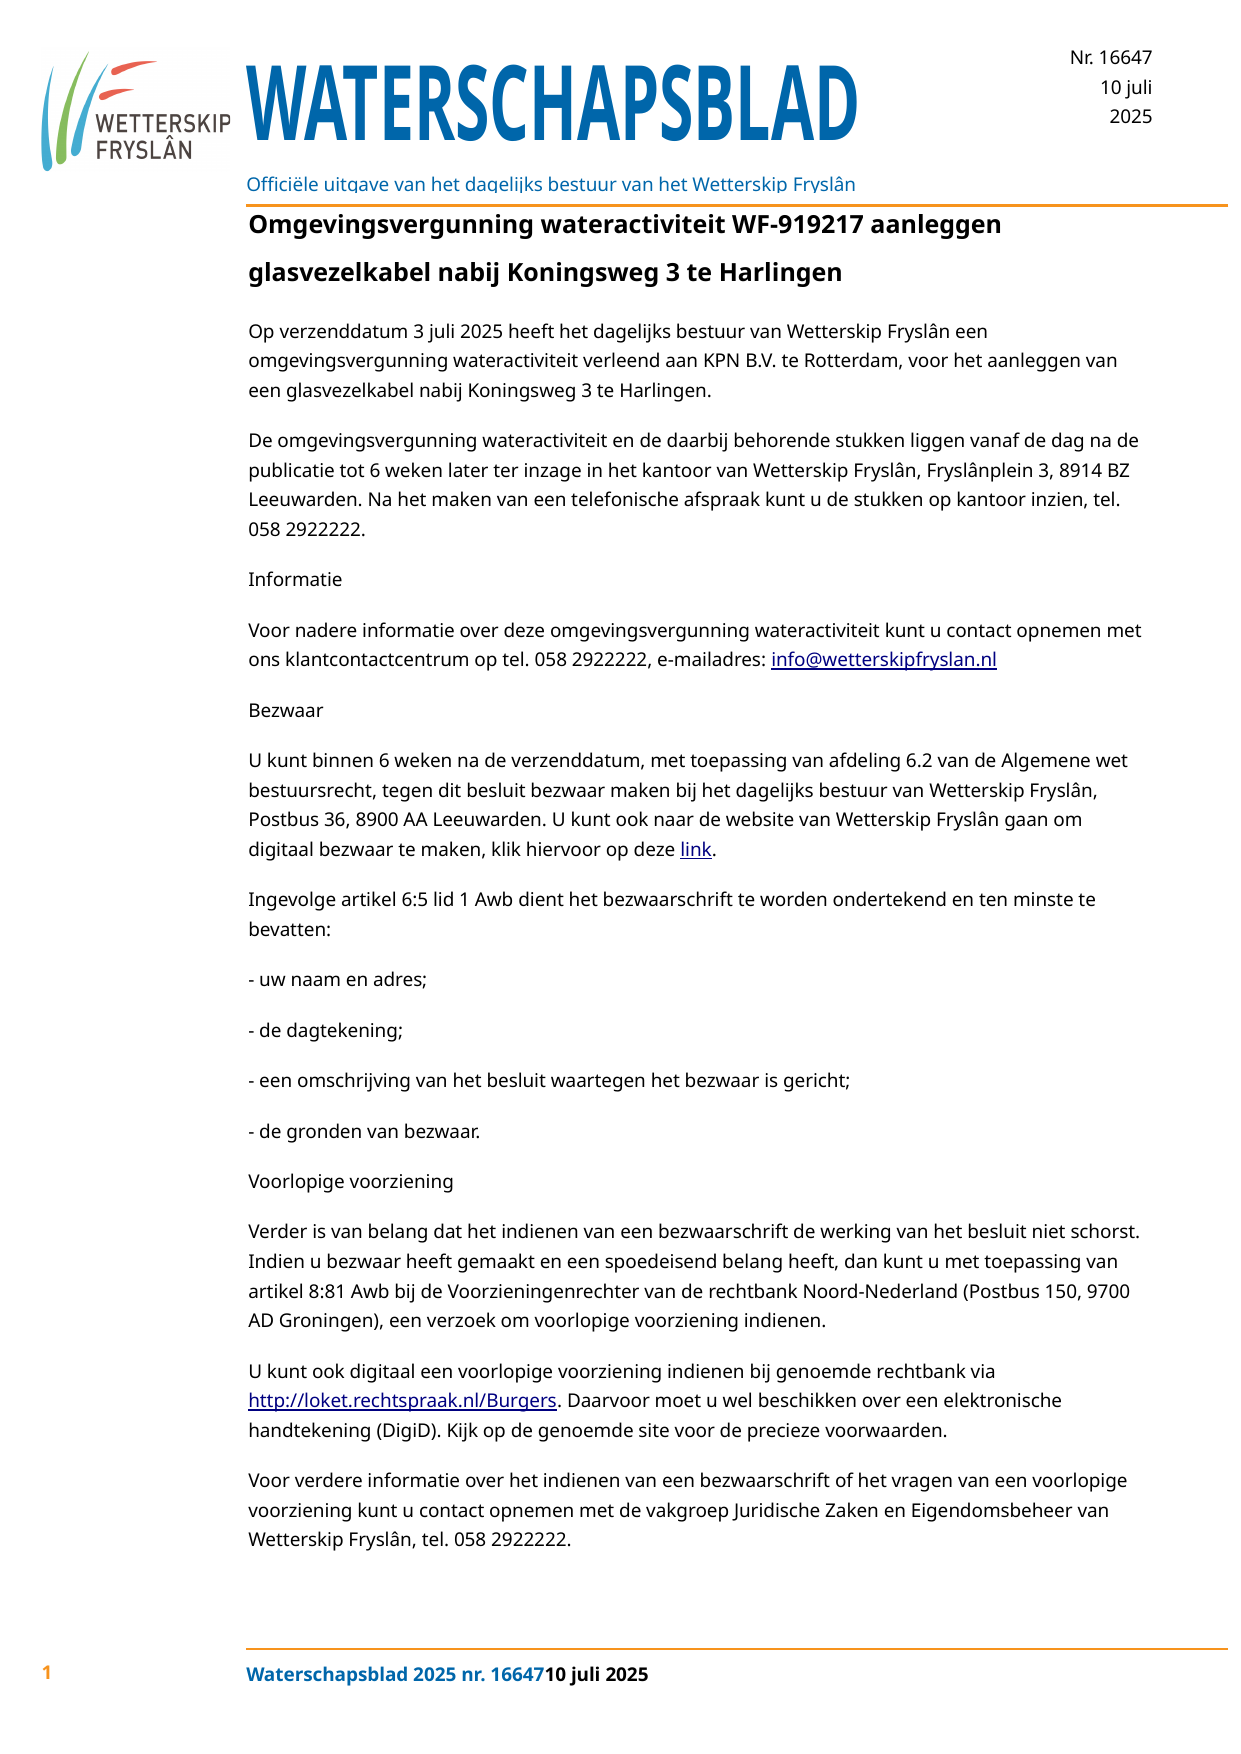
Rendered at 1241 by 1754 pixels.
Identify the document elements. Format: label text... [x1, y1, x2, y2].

text De omgevingsvergunning wateractiviteit en de daarbij behorende stukken liggen vanaf de dag na de publicatie tot 6 weken later ter inzage in het kantoor van Wetterskip Fryslân, Fryslânplein 3, 8914 BZ Leeuwarden. Na het maken van een telefonische afspraak kunt u de stukken op kantoor inzien, tel. 058 2922222. [248, 427, 1152, 542]
text - de dagtekening; [248, 1017, 1152, 1043]
text Verder is van belang dat het indienen van een bezwaarschrift de werking van het besluit niet schorst. Indien u bezwaar heeft gemaakt en een spoedeisend belang heeft, dan kunt u met toepassing van artikel 8:81 Awb bij de Voorzieningenrechter van de rechtbank Noord-Nederland (Postbus 150, 9700 AD Groningen), een verzoek om voorlopige voorziening indienen. [248, 1219, 1152, 1333]
text Op verzenddatum 3 juli 2025 heeft het dagelijks bestuur van Wetterskip Fryslân een omgevingsvergunning wateractiviteit verleend aan KPN B.V. te Rotterdam, voor het aanleggen van een glasvezelkabel nabij Koningsweg 3 te Harlingen. [248, 318, 1152, 403]
text Voor verdere informatie over het indienen van een bezwaarschrift of het vragen van een voorlopige voorziening kunt u contact opnemen met de vakgroep Juridische Zaken en Eigendomsbeheer van Wetterskip Fryslân, tel. 058 2922222. [248, 1467, 1152, 1552]
text - een omschrijving van het besluit waartegen het bezwaar is gericht; [248, 1067, 1152, 1093]
text U kunt binnen 6 weken na de verzenddatum, met toepassing van afdeling 6.2 van de Algemene wet bestuursrecht, tegen dit besluit bezwaar maken bij het dagelijks bestuur van Wetterskip Fryslân, Postbus 36, 8900 AA Leeuwarden. U kunt ook naar de website van Wetterskip Fryslân gaan om digitaal bezwaar te maken, klik hiervoor op deze link. [248, 747, 1152, 862]
picture [41, 47, 231, 172]
text - uw naam en adres; [248, 967, 1152, 992]
text - de gronden van bezwaar. [248, 1118, 1152, 1144]
text Bezwaar [248, 697, 1152, 723]
text Omgevingsvergunning wateractiviteit WF-919217 aanleggen glasvezelkabel nabij Koningsweg 3 te Harlingen [248, 207, 1152, 288]
text Voorlopige voorziening [248, 1168, 1152, 1194]
text Voor nadere informatie over deze omgevingsvergunning wateractiviteit kunt u contact opnemen met ons klantcontactcentrum op tel. 058 2922222, e-mailadres: info@wetterskipfryslan.nl [248, 617, 1152, 672]
text Ingevolge artikel 6:5 lid 1 Awb dient het bezwaarschrift te worden ondertekend en ten minste te bevatten: [248, 887, 1152, 942]
text Informatie [248, 567, 1152, 592]
text U kunt ook digitaal een voorlopige voorziening indienen bij genoemde rechtbank via http://loket.rechtspraak.nl/Burgers. Daarvoor moet u wel beschikken over een elektronische handtekening (DigiD). Kijk op de genoemde site voor de precieze voorwaarden. [248, 1358, 1152, 1443]
